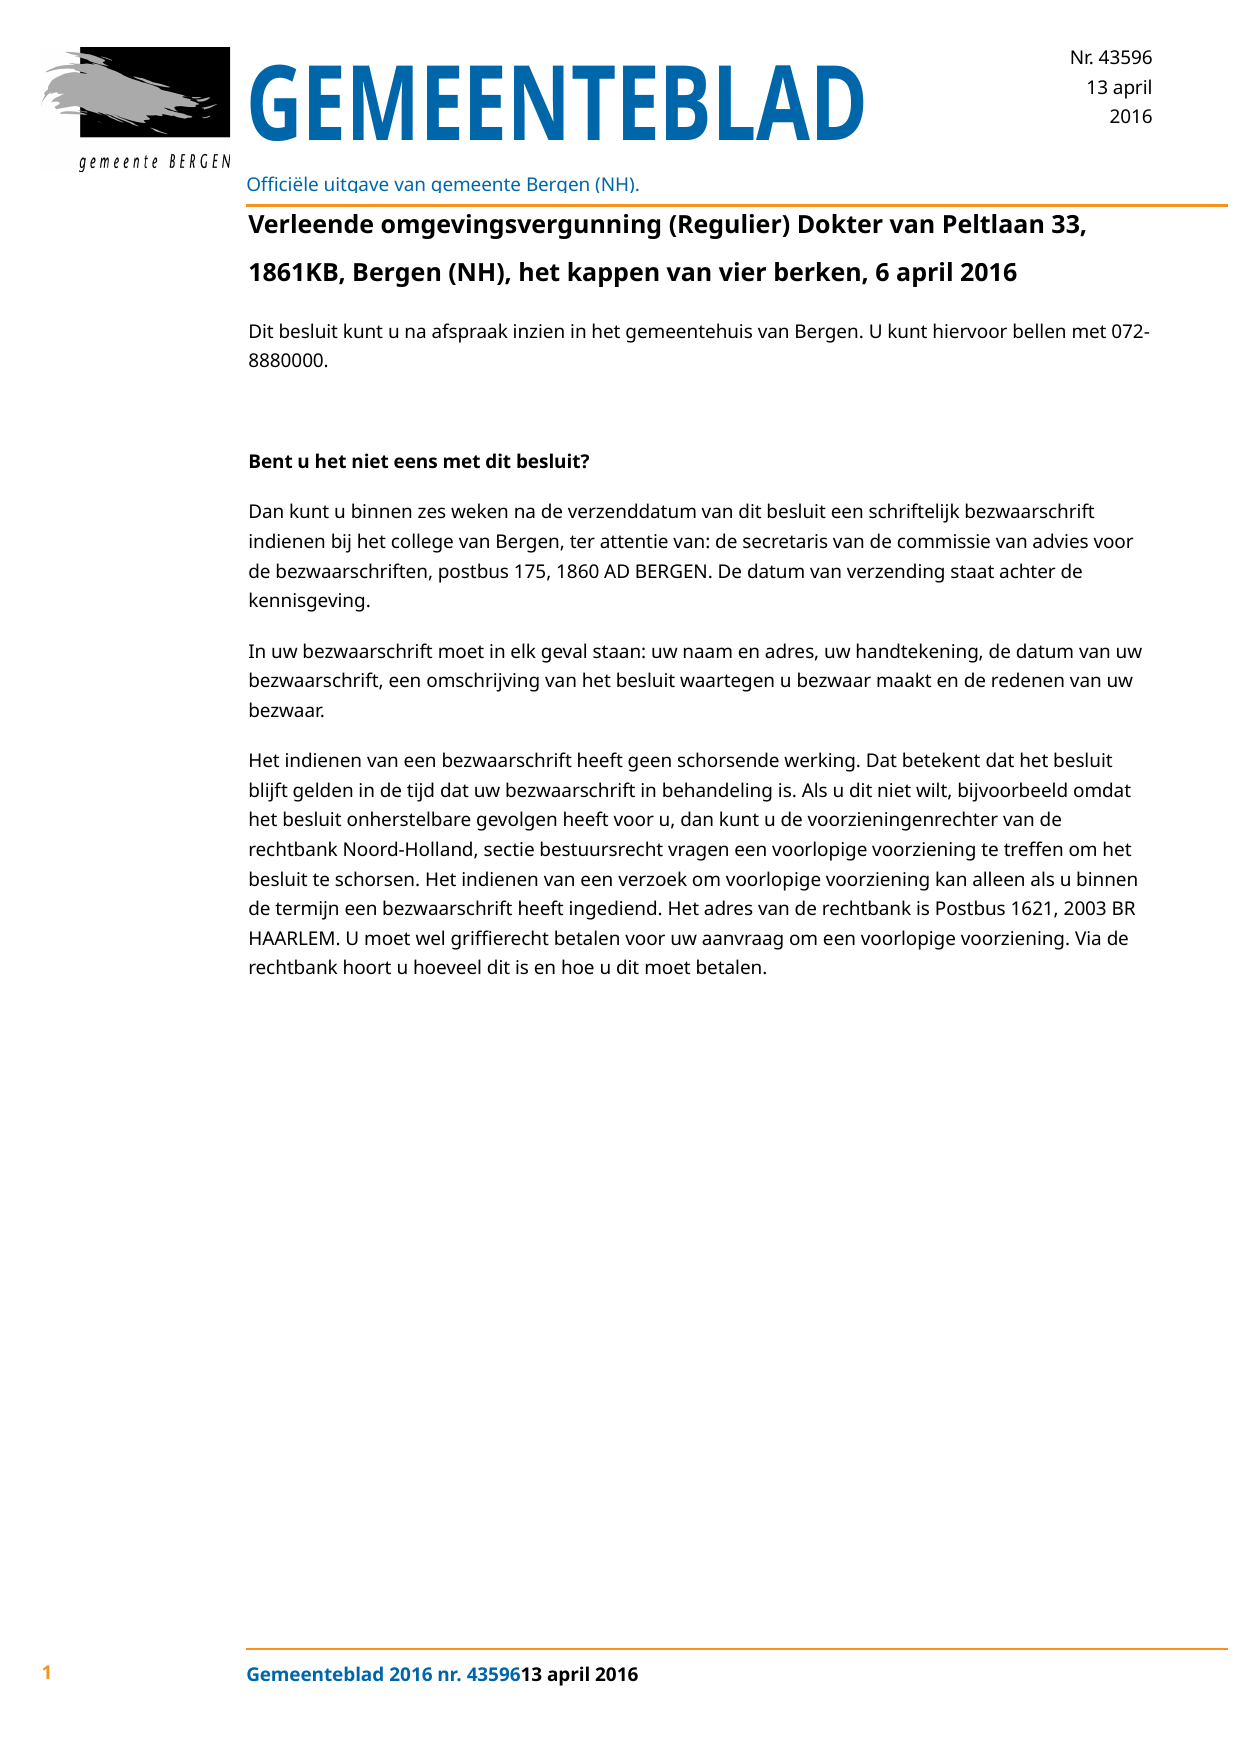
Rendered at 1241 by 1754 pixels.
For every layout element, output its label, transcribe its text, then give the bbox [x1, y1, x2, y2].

text In uw bezwaarschrift moet in elk geval staan: uw naam en adres, uw handtekening, de datum van uw bezwaarschrift, een omschrijving van het besluit waartegen u bezwaar maakt en de redenen van uw bezwaar. [248, 638, 1152, 723]
text Dan kunt u binnen zes weken na de verzenddatum van dit besluit een schriftelijk bezwaarschrift indienen bij het college van Bergen, ter attentie van: de secretaris van de commissie van advies voor de bezwaarschriften, postbus 175, 1860 AD BERGEN. De datum van verzending staat achter de kennisgeving. [248, 499, 1152, 613]
text Dit besluit kunt u na afspraak inzien in het gemeentehuis van Bergen. U kunt hiervoor bellen met 072-8880000. [248, 318, 1152, 373]
text Het indienen van een bezwaarschrift heeft geen schorsende werking. Dat betekent dat het besluit blijft gelden in de tijd dat uw bezwaarschrift in behandeling is. Als u dit niet wilt, bijvoorbeeld omdat het besluit onherstelbare gevolgen heeft voor u, dan kunt u de voorzieningenrechter van de rechtbank Noord-Holland, sectie bestuursrecht vragen een voorlopige voorziening te treffen om het besluit te schorsen. Het indienen van een verzoek om voorlopige voorziening kan alleen als u binnen de termijn een bezwaarschrift heeft ingediend. Het adres van de rechtbank is Postbus 1621, 2003 BR HAARLEM. U moet wel griffierecht betalen voor uw aanvraag om een voorlopige voorziening. Via de rechtbank hoort u hoeveel dit is en hoe u dit moet betalen. [248, 747, 1152, 980]
picture [41, 47, 231, 172]
text Bent u het niet eens met dit besluit? [248, 448, 1152, 474]
text Verleende omgevingsvergunning (Regulier) Dokter van Peltlaan 33, 1861KB, Bergen (NH), het kappen van vier berken, 6 april 2016 [248, 207, 1152, 288]
